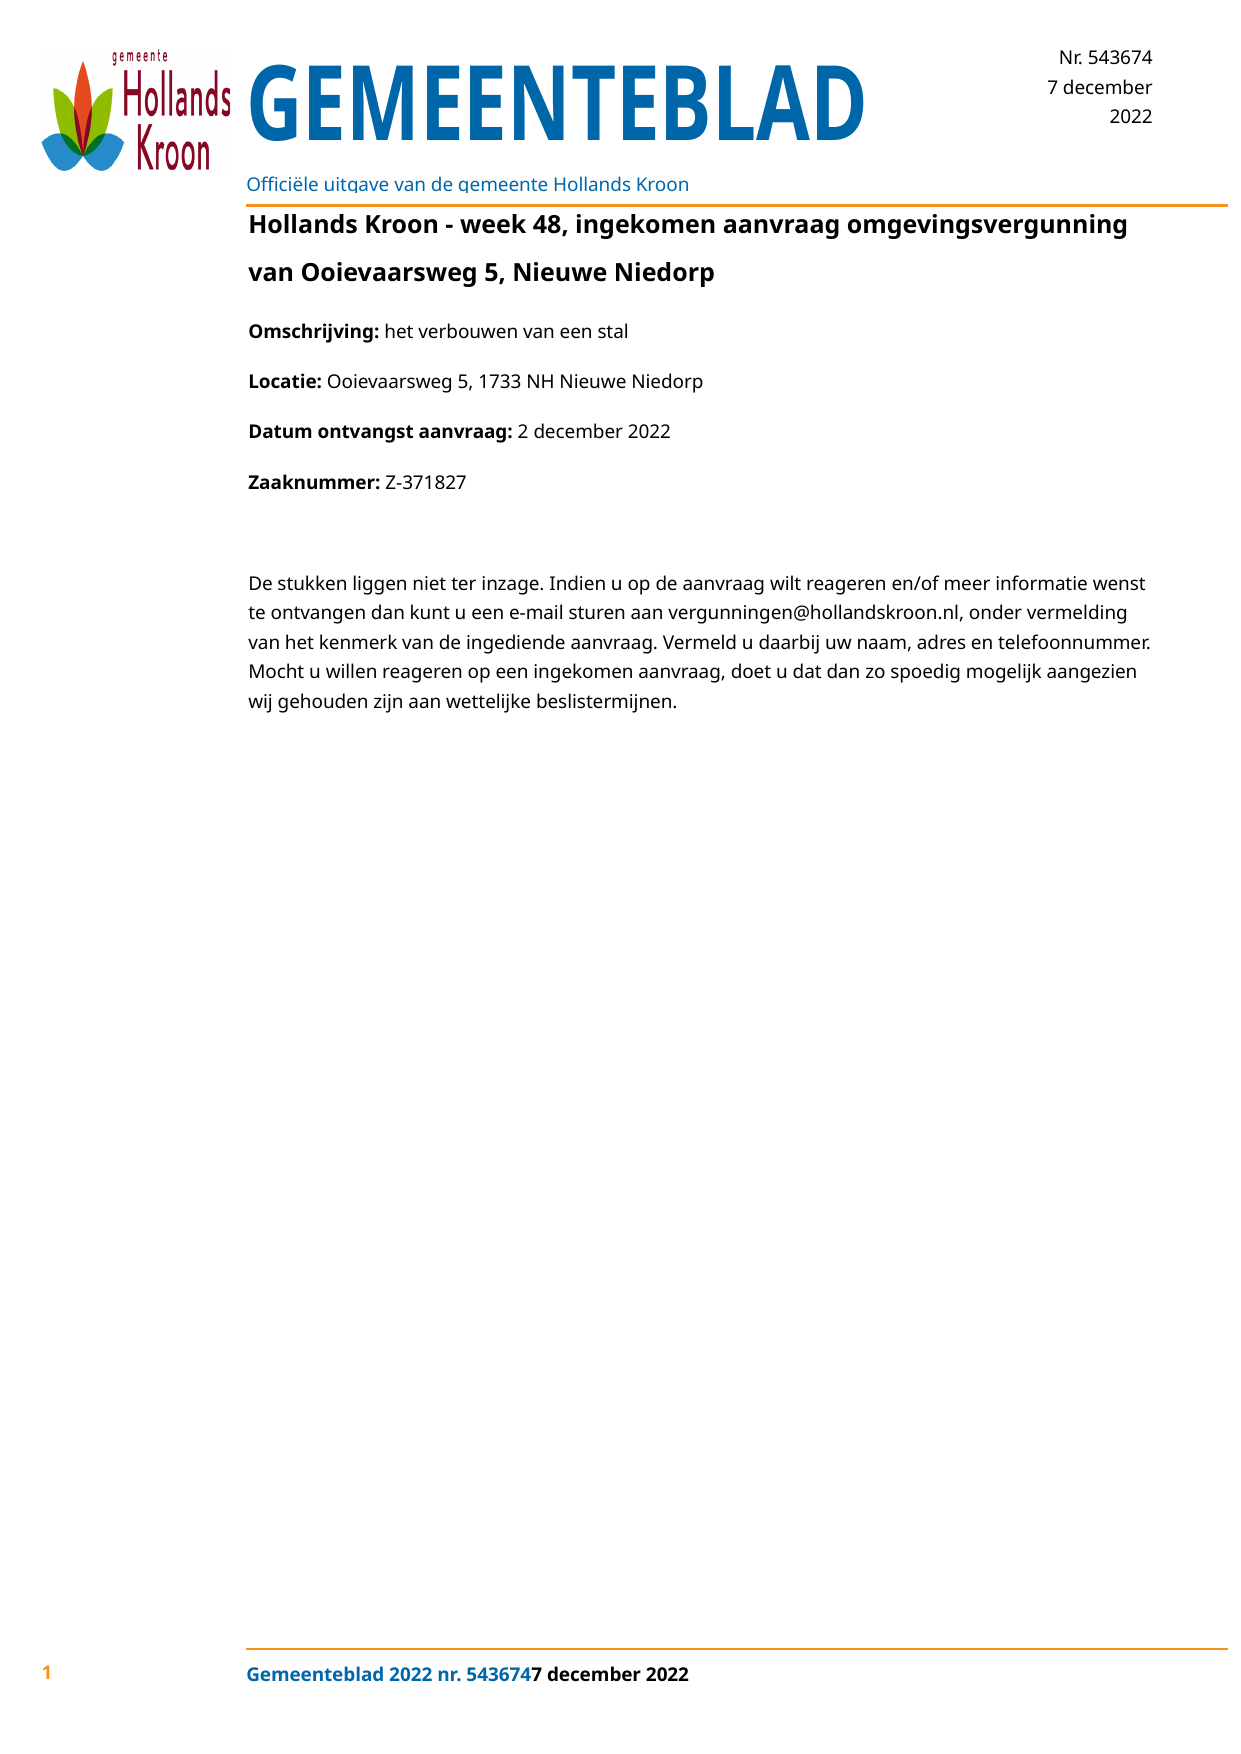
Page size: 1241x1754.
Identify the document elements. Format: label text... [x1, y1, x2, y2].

text Omschrijving: het verbouwen van een stal [248, 318, 1152, 344]
picture [41, 47, 231, 172]
text Hollands Kroon - week 48, ingekomen aanvraag omgevingsvergunning van Ooievaarsweg 5, Nieuwe Niedorp [248, 207, 1152, 288]
text Datum ontvangst aanvraag: 2 december 2022 [248, 419, 1152, 444]
text Locatie: Ooievaarsweg 5, 1733 NH Nieuwe Niedorp [248, 368, 1152, 394]
text De stukken liggen niet ter inzage. Indien u op de aanvraag wilt reageren en/of meer informatie wenst te ontvangen dan kunt u een e-mail sturen aan vergunningen@hollandskroon.nl, onder vermelding van het kenmerk van de ingediende aanvraag. Vermeld u daarbij uw naam, adres en telefoonnummer. Mocht u willen reageren op een ingekomen aanvraag, doet u dat dan zo spoedig mogelijk aangezien wij gehouden zijn aan wettelijke beslistermijnen. [248, 570, 1152, 714]
text Zaaknummer: Z-371827 [248, 469, 1152, 495]
